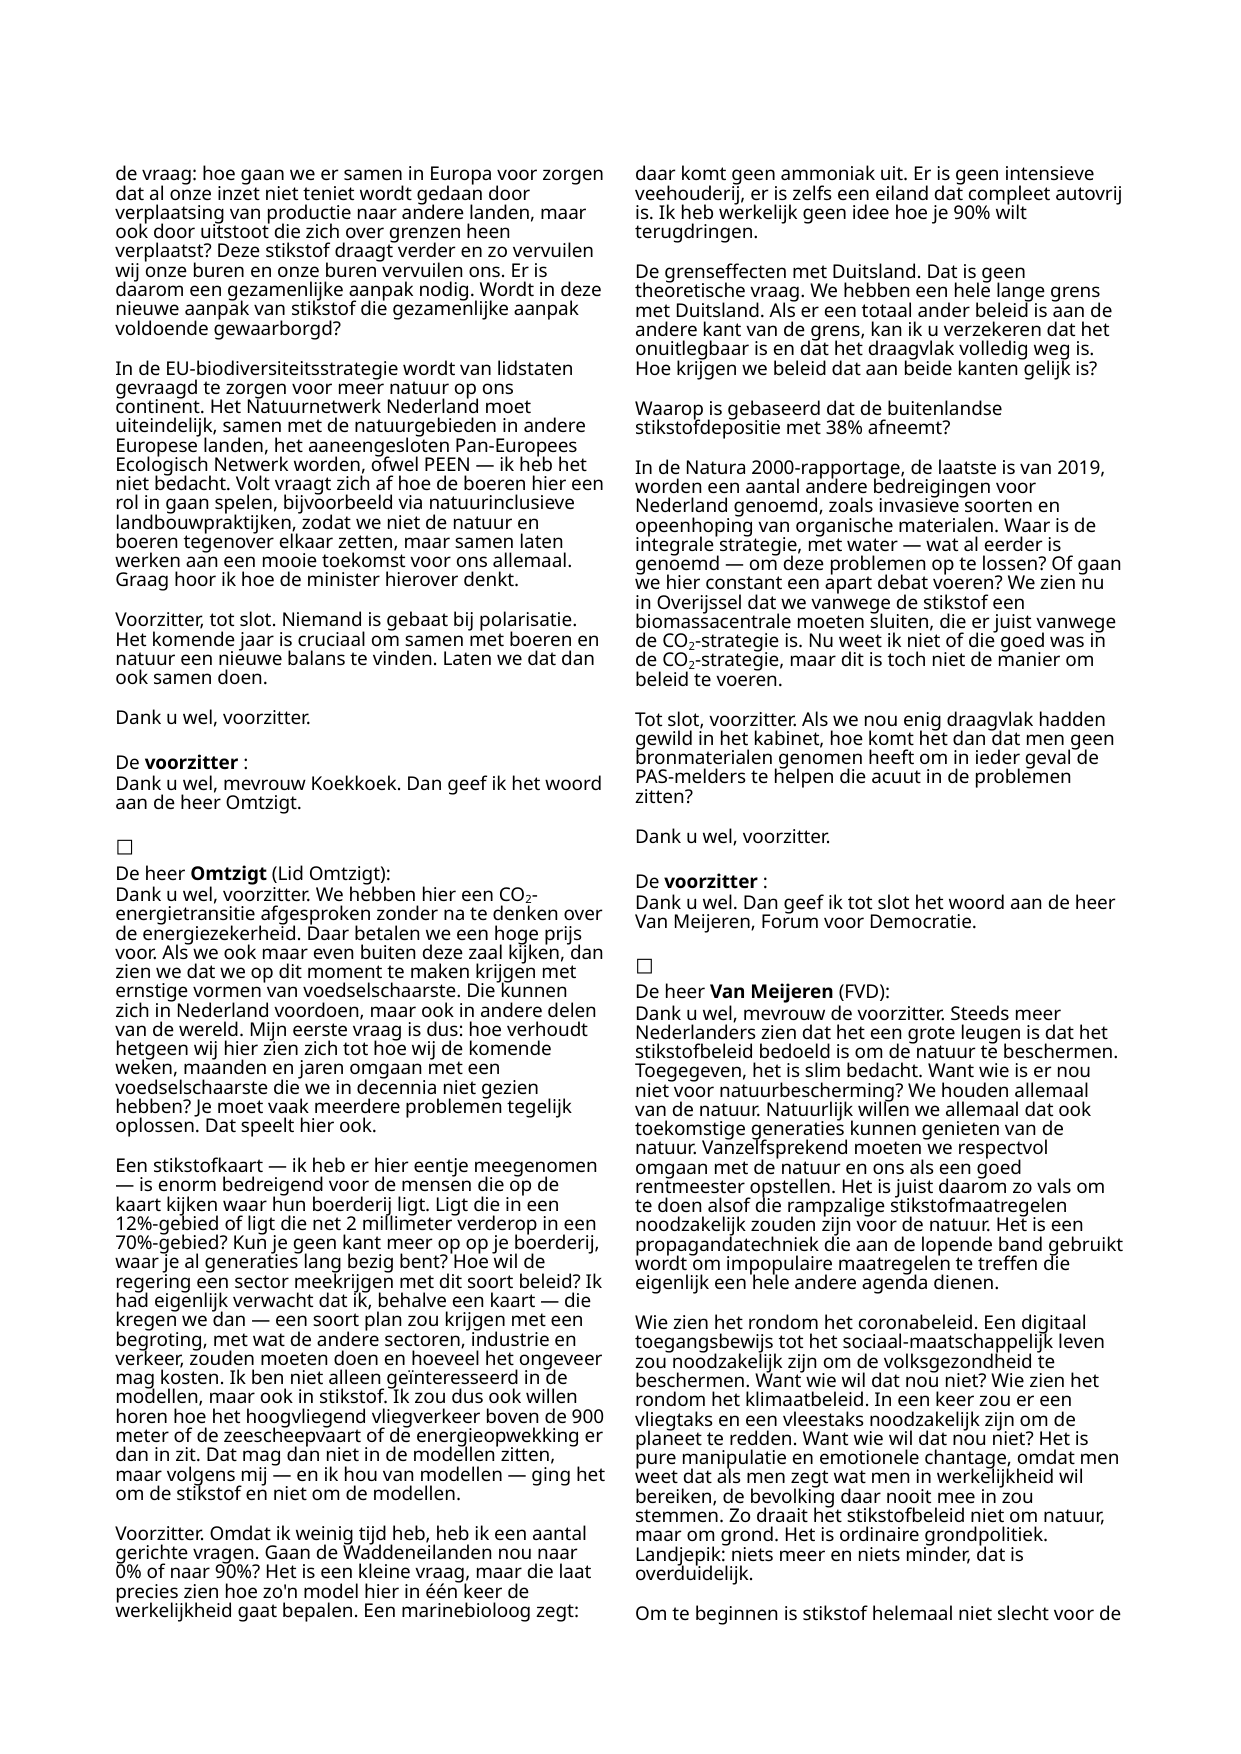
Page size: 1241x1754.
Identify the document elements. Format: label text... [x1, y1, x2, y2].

text Dank u wel, mevrouw Koekkoek. Dan geef ik het woord aan de heer Omtzigt. [115, 775, 605, 814]
text De grenseffecten met Duitsland. Dat is geen theoretische vraag. We hebben een hele lange grens met Duitsland. Als er een totaal ander beleid is aan de andere kant van de grens, kan ik u verzekeren dat het onuitlegbaar is en dat het draagvlak volledig weg is. Hoe krijgen we beleid dat aan beide kanten gelijk is? [635, 263, 1125, 379]
text Dank u wel, mevrouw de voorzitter. Steeds meer Nederlanders zien dat het een grote leugen is dat het stikstofbeleid bedoeld is om de natuur te beschermen. Toegegeven, het is slim bedacht. Want wie is er nou niet voor natuurbescherming? We houden allemaal van de natuur. Natuurlijk willen we allemaal dat ook toekomstige generaties kunnen genieten van de natuur. Vanzelfsprekend moeten we respectvol omgaan met de natuur en ons als een goed rentmeester opstellen. Het is juist daarom zo vals om te doen alsof die rampzalige stikstofmaatregelen noodzakelijk zouden zijn voor de natuur. Het is een propagandatechniek die aan de lopende band gebruikt wordt om impopulaire maatregelen te treffen die eigenlijk een hele andere agenda dienen. [635, 1004, 1125, 1293]
text Voorzitter, tot slot. Niemand is gebaat bij polarisatie. Het komende jaar is cruciaal om samen met boeren en natuur een nieuwe balans te vinden. Laten we dat dan ook samen doen. [115, 611, 605, 688]
text De heer Omtzigt (Lid Omtzigt): [115, 860, 605, 886]
text daar komt geen ammoniak uit. Er is geen intensieve veehouderij, er is zelfs een eiland dat compleet autovrij is. Ik heb werkelijk geen idee hoe je 90% wilt terugdringen. [635, 165, 1125, 242]
text Dank u wel. Dan geef ik tot slot het woord aan de heer Van Meijeren, Forum voor Democratie. [635, 894, 1125, 932]
text Waarop is gebaseerd dat de buitenlandse stikstofdepositie met 38% afneemt? [635, 399, 1125, 438]
text De voorzitter : [635, 868, 1125, 894]
text Wie zien het rondom het coronabeleid. Een digitaal toegangsbewijs tot het sociaal-maatschappelijk leven zou noodzakelijk zijn om de volksgezondheid te beschermen. Want wie wil dat nou niet? Wie zien het rondom het klimaatbeleid. In een keer zou er een vliegtaks en een vleestaks noodzakelijk zijn om de planeet te redden. Want wie wil dat nou niet? Het is pure manipulatie en emotionele chantage, omdat men weet dat als men zegt wat men in werkelijkheid wil bereiken, de bevolking daar nooit mee in zou stemmen. Zo draait het stikstofbeleid niet om natuur, maar om grond. Het is ordinaire grondpolitiek. Landjepik: niets meer en niets minder, dat is overduidelijk. [635, 1314, 1125, 1584]
text Dank u wel, voorzitter. We hebben hier een CO2-energietransitie afgesproken zonder na te denken over de energiezekerheid. Daar betalen we een hoge prijs voor. Als we ook maar even buiten deze zaal kijken, dan zien we dat we op dit moment te maken krijgen met ernstige vormen van voedselschaarste. Die kunnen zich in Nederland voordoen, maar ook in andere delen van de wereld. Mijn eerste vraag is dus: hoe verhoudt hetgeen wij hier zien zich tot hoe wij de komende weken, maanden en jaren omgaan met een voedselschaarste die we in decennia niet gezien hebben? Je moet vaak meerdere problemen tegelijk oplossen. Dat speelt hier ook. [115, 886, 605, 1136]
text Om te beginnen is stikstof helemaal niet slecht voor de [635, 1605, 1125, 1624]
text Een stikstofkaart — ik heb er hier eentje meegenomen — is enorm bedreigend voor de mensen die op de kaart kijken waar hun boerderij ligt. Ligt die in een 12%-gebied of ligt die net 2 millimeter verderop in een 70%-gebied? Kun je geen kant meer op op je boerderij, waar je al generaties lang bezig bent? Hoe wil de regering een sector meekrijgen met dit soort beleid? Ik had eigenlijk verwacht dat ik, behalve een kaart — die kregen we dan — een soort plan zou krijgen met een begroting, met wat de andere sectoren, industrie en verkeer, zouden moeten doen en hoeveel het ongeveer mag kosten. Ik ben niet alleen geïnteresseerd in de modellen, maar ook in stikstof. Ik zou dus ook willen horen hoe het hoogvliegend vliegverkeer boven de 900 meter of de zeescheepvaart of de energieopwekking er dan in zit. Dat mag dan niet in de modellen zitten, maar volgens mij — en ik hou van modellen — ging het om de stikstof en niet om de modellen. [115, 1157, 605, 1504]
text de vraag: hoe gaan we er samen in Europa voor zorgen dat al onze inzet niet teniet wordt gedaan door verplaatsing van productie naar andere landen, maar ook door uitstoot die zich over grenzen heen verplaatst? Deze stikstof draagt verder en zo vervuilen wij onze buren en onze buren vervuilen ons. Er is daarom een gezamenlijke aanpak nodig. Wordt in deze nieuwe aanpak van stikstof die gezamenlijke aanpak voldoende gewaarborgd? [115, 165, 605, 339]
text De voorzitter : [115, 749, 605, 775]
text ⬜ [635, 953, 1125, 979]
text Voorzitter. Omdat ik weinig tijd heb, heb ik een aantal gerichte vragen. Gaan de Waddeneilanden nou naar 0% of naar 90%? Het is een kleine vraag, maar die laat precies zien hoe zo'n model hier in één keer de werkelijkheid gaat bepalen. Een marinebioloog zegt: [115, 1525, 605, 1621]
text In de EU-biodiversiteitsstrategie wordt van lidstaten gevraagd te zorgen voor meer natuur op ons continent. Het Natuurnetwerk Nederland moet uiteindelijk, samen met de natuurgebieden in andere Europese landen, het aaneengesloten Pan-Europees Ecologisch Netwerk worden, ofwel PEEN — ik heb het niet bedacht. Volt vraagt zich af hoe de boeren hier een rol in gaan spelen, bijvoorbeeld via natuurinclusieve landbouwpraktijken, zodat we niet de natuur en boeren tegenover elkaar zetten, maar samen laten werken aan een mooie toekomst voor ons allemaal. Graag hoor ik hoe de minister hierover denkt. [115, 359, 605, 591]
text Tot slot, voorzitter. Als we nou enig draagvlak hadden gewild in het kabinet, hoe komt het dan dat men geen bronmaterialen genomen heeft om in ieder geval de PAS-melders te helpen die acuut in de problemen zitten? [635, 711, 1125, 807]
text De heer Van Meijeren (FVD): [635, 979, 1125, 1004]
text Dank u wel, voorzitter. [115, 709, 605, 728]
text Dank u wel, voorzitter. [635, 828, 1125, 847]
text In de Natura 2000-rapportage, de laatste is van 2019, worden een aantal andere bedreigingen voor Nederland genoemd, zoals invasieve soorten en opeenhoping van organische materialen. Waar is de integrale strategie, met water — wat al eerder is genoemd — om deze problemen op te lossen? Of gaan we hier constant een apart debat voeren? We zien nu in Overijssel dat we vanwege de stikstof een biomassacentrale moeten sluiten, die er juist vanwege de CO2-strategie is. Nu weet ik niet of die goed was in de CO2-strategie, maar dit is toch niet de manier om beleid te voeren. [635, 459, 1125, 690]
text ⬜ [115, 834, 605, 860]
